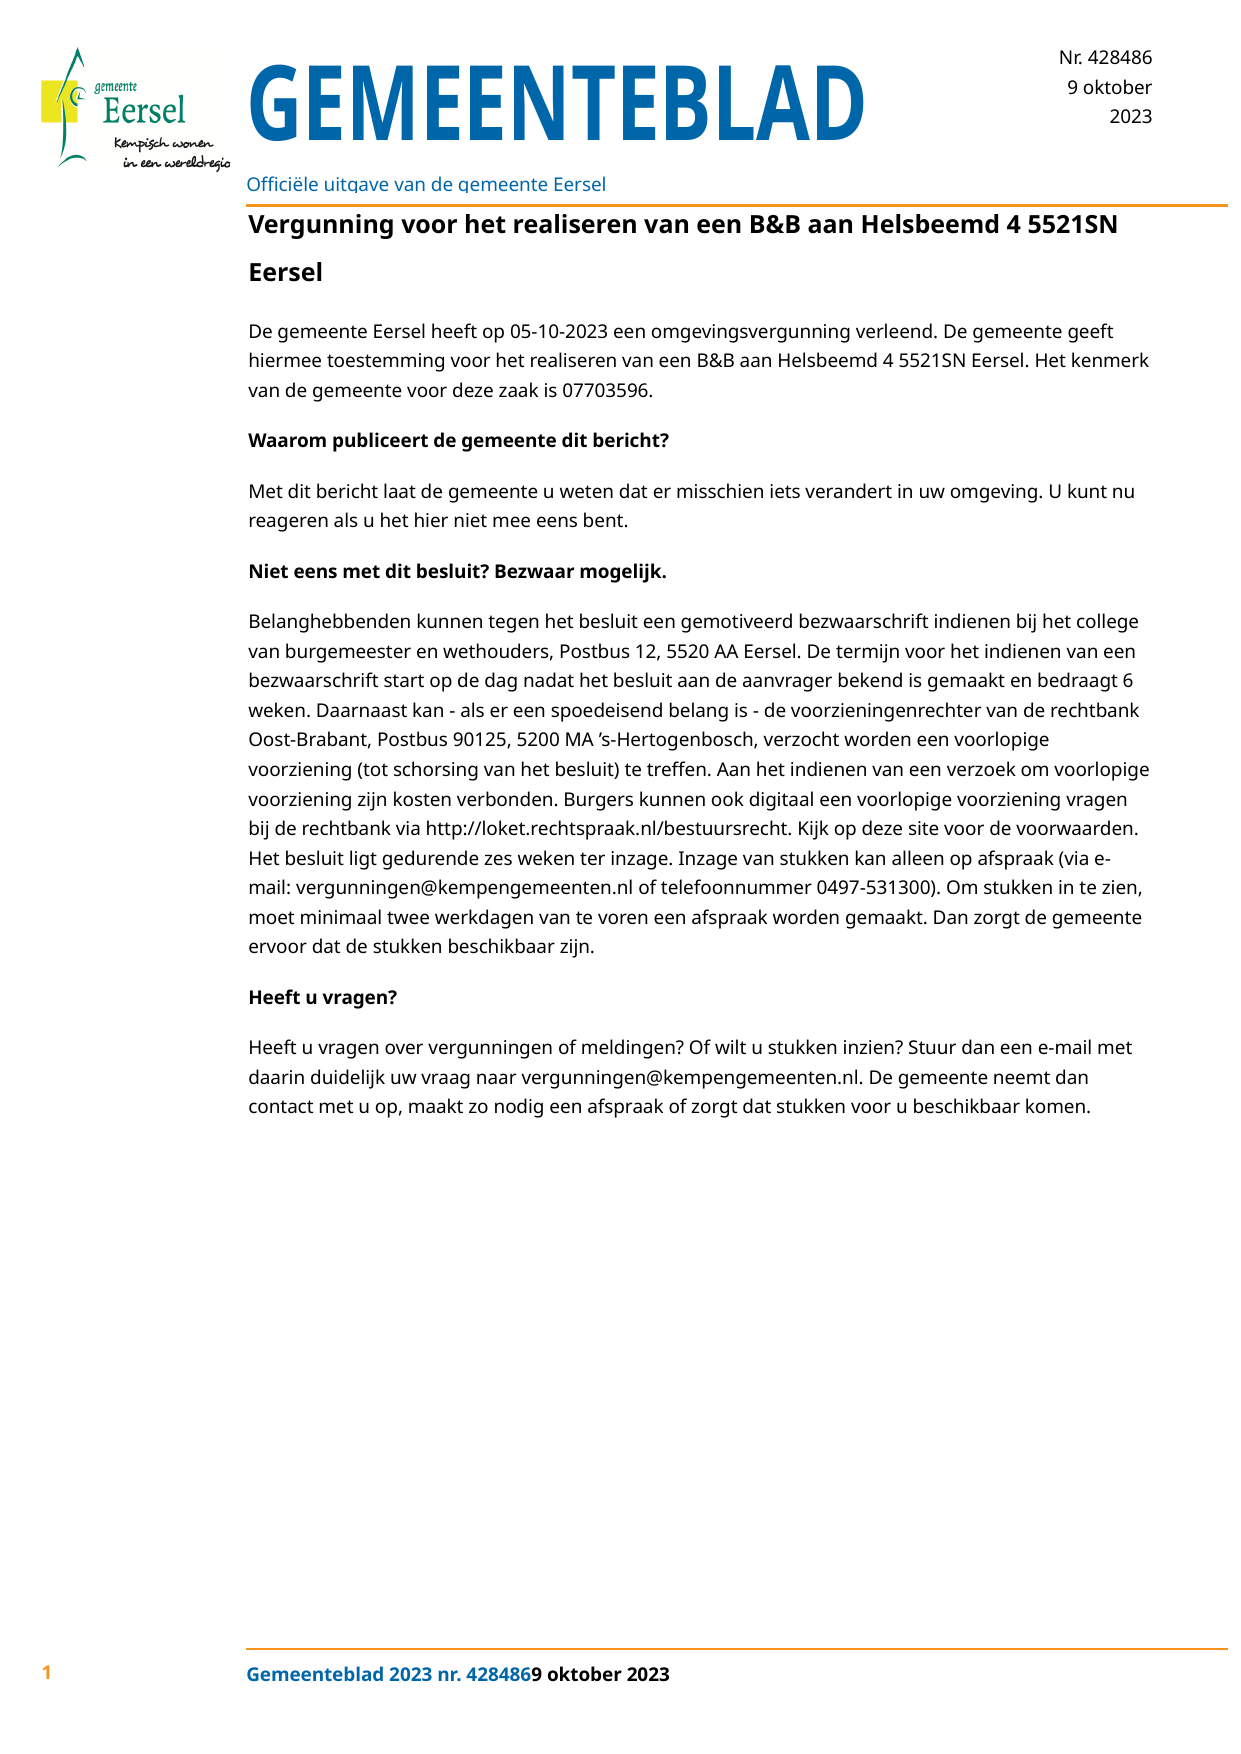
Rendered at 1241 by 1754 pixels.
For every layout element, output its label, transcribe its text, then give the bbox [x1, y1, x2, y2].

text Heeft u vragen over vergunningen of meldingen? Of wilt u stukken inzien? Stuur dan een e-mail met daarin duidelijk uw vraag naar vergunningen@kempengemeenten.nl. De gemeente neemt dan contact met u op, maakt zo nodig een afspraak of zorgt dat stukken voor u beschikbaar komen. [248, 1034, 1152, 1119]
text Belanghebbenden kunnen tegen het besluit een gemotiveerd bezwaarschrift indienen bij het college van burgemeester en wethouders, Postbus 12, 5520 AA Eersel. De termijn voor het indienen van een bezwaarschrift start op de dag nadat het besluit aan de aanvrager bekend is gemaakt en bedraagt 6 weken. Daarnaast kan - als er een spoedeisend belang is - de voorzieningenrechter van de rechtbank Oost-Brabant, Postbus 90125, 5200 MA ’s-Hertogenbosch, verzocht worden een voorlopige voorziening (tot schorsing van het besluit) te treffen. Aan het indienen van een verzoek om voorlopige voorziening zijn kosten verbonden. Burgers kunnen ook digitaal een voorlopige voorziening vragen bij de rechtbank via http://loket.rechtspraak.nl/bestuursrecht. Kijk op deze site voor de voorwaarden. Het besluit ligt gedurende zes weken ter inzage. Inzage van stukken kan alleen op afspraak (via e-mail: vergunningen@kempengemeenten.nl of telefoonnummer 0497-531300). Om stukken in te zien, moet minimaal twee werkdagen van te voren een afspraak worden gemaakt. Dan zorgt de gemeente ervoor dat de stukken beschikbaar zijn. [248, 608, 1152, 959]
text Waarom publiceert de gemeente dit bericht? [248, 427, 1152, 453]
text Niet eens met dit besluit? Bezwaar mogelijk. [248, 558, 1152, 584]
text Vergunning voor het realiseren van een B&B aan Helsbeemd 4 5521SN Eersel [248, 207, 1152, 288]
text Heeft u vragen? [248, 984, 1152, 1010]
text Met dit bericht laat de gemeente u weten dat er misschien iets verandert in uw omgeving. U kunt nu reageren als u het hier niet mee eens bent. [248, 478, 1152, 533]
picture [41, 47, 231, 172]
text De gemeente Eersel heeft op 05-10-2023 een omgevingsvergunning verleend. De gemeente geeft hiermee toestemming voor het realiseren van een B&B aan Helsbeemd 4 5521SN Eersel. Het kenmerk van de gemeente voor deze zaak is 07703596. [248, 318, 1152, 403]
